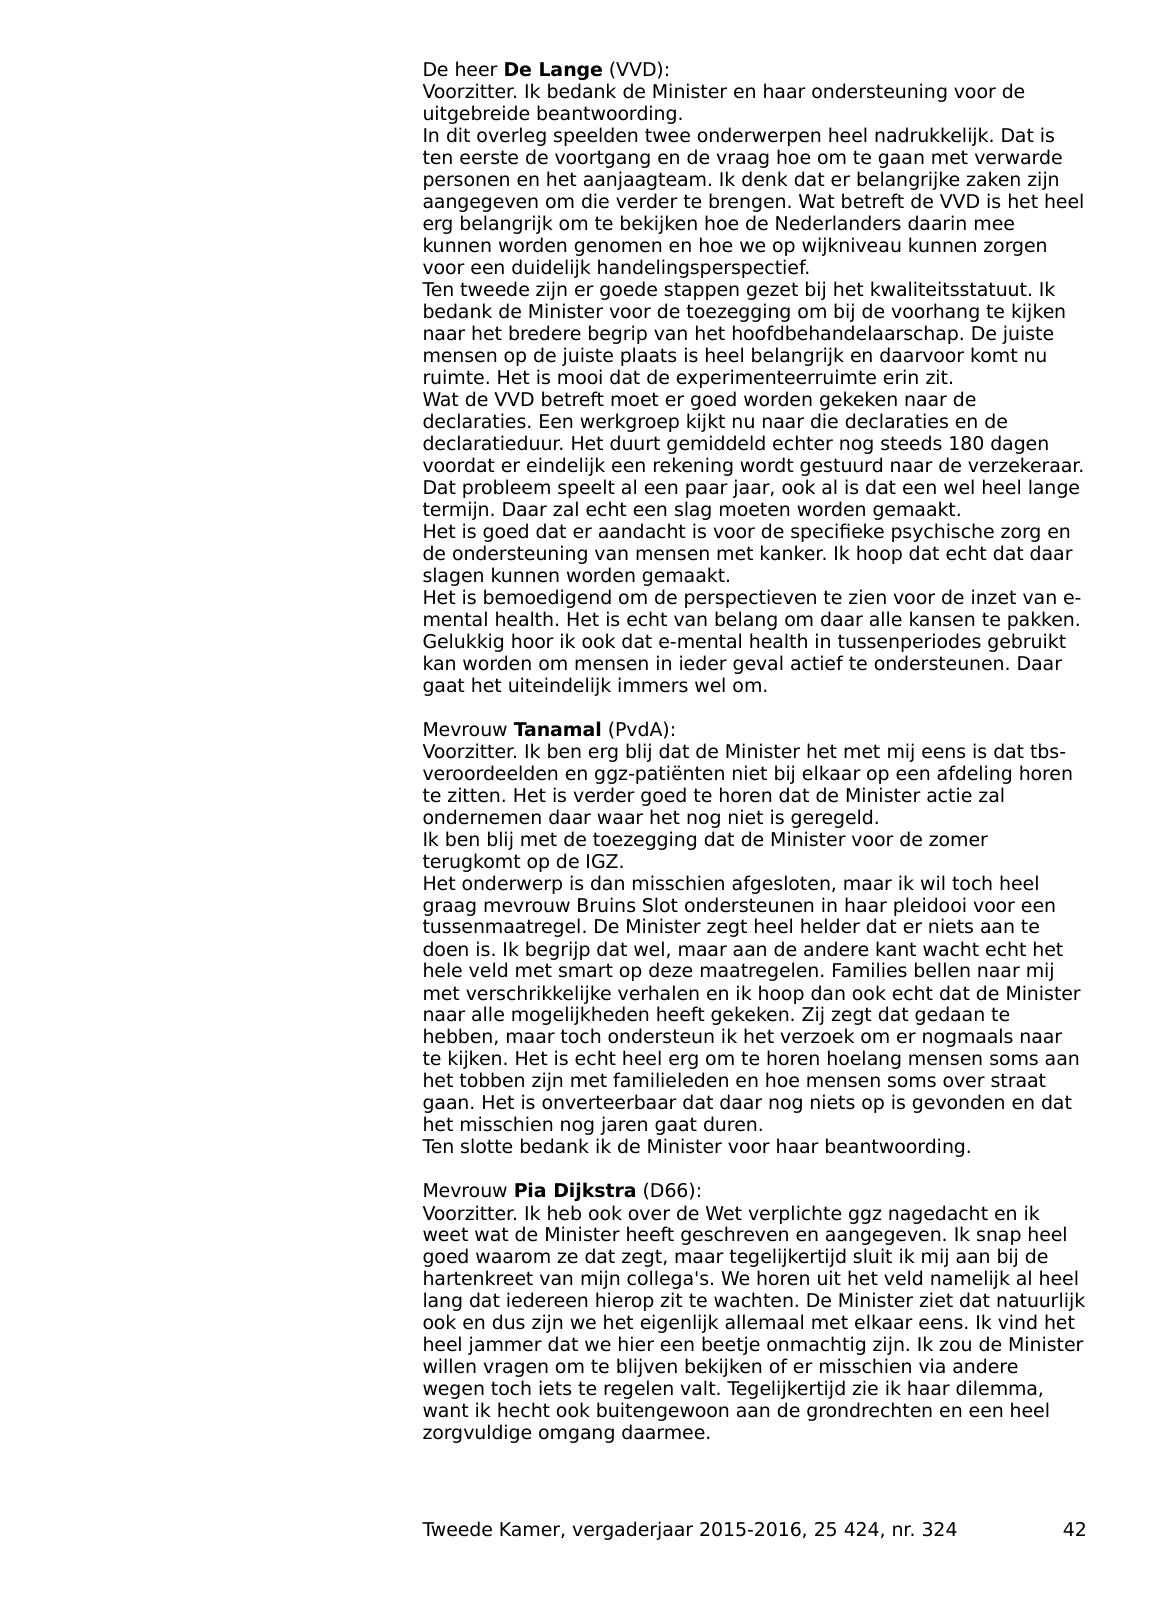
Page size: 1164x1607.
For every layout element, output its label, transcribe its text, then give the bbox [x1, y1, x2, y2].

text Ten tweede zijn er goede stappen gezet bij het kwaliteitsstatuut. Ik bedank de Minister voor de toezegging om bij de voorhang te kijken naar het bredere begrip van het hoofdbehandelaarschap. De juiste mensen op de juiste plaats is heel belangrijk en daarvoor komt nu ruimte. Het is mooi dat de experimenteerruimte erin zit. [422, 279, 1087, 389]
text Voorzitter. Ik bedank de Minister en haar ondersteuning voor de uitgebreide beantwoording. [422, 81, 1087, 125]
text Het onderwerp is dan misschien afgesloten, maar ik wil toch heel graag mevrouw Bruins Slot ondersteunen in haar pleidooi voor een tussenmaatregel. De Minister zegt heel helder dat er niets aan te doen is. Ik begrijp dat wel, maar aan de andere kant wacht echt het hele veld met smart op deze maatregelen. Families bellen naar mij met verschrikkelijke verhalen en ik hoop dan ook echt dat de Minister naar alle mogelijkheden heeft gekeken. Zij zegt dat gedaan te hebben, maar toch ondersteun ik het verzoek om er nogmaals naar te kijken. Het is echt heel erg om te horen hoelang mensen soms aan het tobben zijn met familieleden en hoe mensen soms over straat gaan. Het is onverteerbaar dat daar nog niets op is gevonden en dat het misschien nog jaren gaat duren. [422, 872, 1087, 1136]
text Het is goed dat er aandacht is voor de specifieke psychische zorg en de ondersteuning van mensen met kanker. Ik hoop dat echt dat daar slagen kunnen worden gemaakt. [422, 521, 1087, 587]
text Het is bemoedigend om de perspectieven te zien voor de inzet van e-mental health. Het is echt van belang om daar alle kansen te pakken. Gelukkig hoor ik ook dat e-mental health in tussenperiodes gebruikt kan worden om mensen in ieder geval actief te ondersteunen. Daar gaat het uiteindelijk immers wel om. [422, 587, 1087, 696]
text Mevrouw Pia Dijkstra (D66): [422, 1180, 1087, 1202]
text Mevrouw Tanamal (PvdA): [422, 719, 1087, 741]
text In dit overleg speelden twee onderwerpen heel nadrukkelijk. Dat is ten eerste de voortgang en de vraag hoe om te gaan met verwarde personen en het aanjaagteam. Ik denk dat er belangrijke zaken zijn aangegeven om die verder te brengen. Wat betreft de VVD is het heel erg belangrijk om te bekijken hoe de Nederlanders daarin mee kunnen worden genomen en hoe we op wijkniveau kunnen zorgen voor een duidelijk handelingsperspectief. [422, 125, 1087, 279]
text Wat de VVD betreft moet er goed worden gekeken naar de declaraties. Een werkgroep kijkt nu naar die declaraties en de declaratieduur. Het duurt gemiddeld echter nog steeds 180 dagen voordat er eindelijk een rekening wordt gestuurd naar de verzekeraar. Dat probleem speelt al een paar jaar, ook al is dat een wel heel lange termijn. Daar zal echt een slag moeten worden gemaakt. [422, 389, 1087, 521]
text De heer De Lange (VVD): [422, 59, 1087, 81]
text Voorzitter. Ik ben erg blij dat de Minister het met mij eens is dat tbs-veroordeelden en ggz-patiënten niet bij elkaar op een afdeling horen te zitten. Het is verder goed te horen dat de Minister actie zal ondernemen daar waar het nog niet is geregeld. [422, 741, 1087, 828]
text Ik ben blij met de toezegging dat de Minister voor de zomer terugkomt op de IGZ. [422, 828, 1087, 872]
text Voorzitter. Ik heb ook over de Wet verplichte ggz nagedacht en ik weet wat de Minister heeft geschreven en aangegeven. Ik snap heel goed waarom ze dat zegt, maar tegelijkertijd sluit ik mij aan bij de hartenkreet van mijn collega's. We horen uit het veld namelijk al heel lang dat iedereen hierop zit te wachten. De Minister ziet dat natuurlijk ook en dus zijn we het eigenlijk allemaal met elkaar eens. Ik vind het heel jammer dat we hier een beetje onmachtig zijn. Ik zou de Minister willen vragen om te blijven bekijken of er misschien via andere wegen toch iets te regelen valt. Tegelijkertijd zie ik haar dilemma, want ik hecht ook buitengewoon aan de grondrechten en een heel zorgvuldige omgang daarmee. [422, 1202, 1087, 1444]
text Ten slotte bedank ik de Minister voor haar beantwoording. [422, 1136, 1087, 1158]
